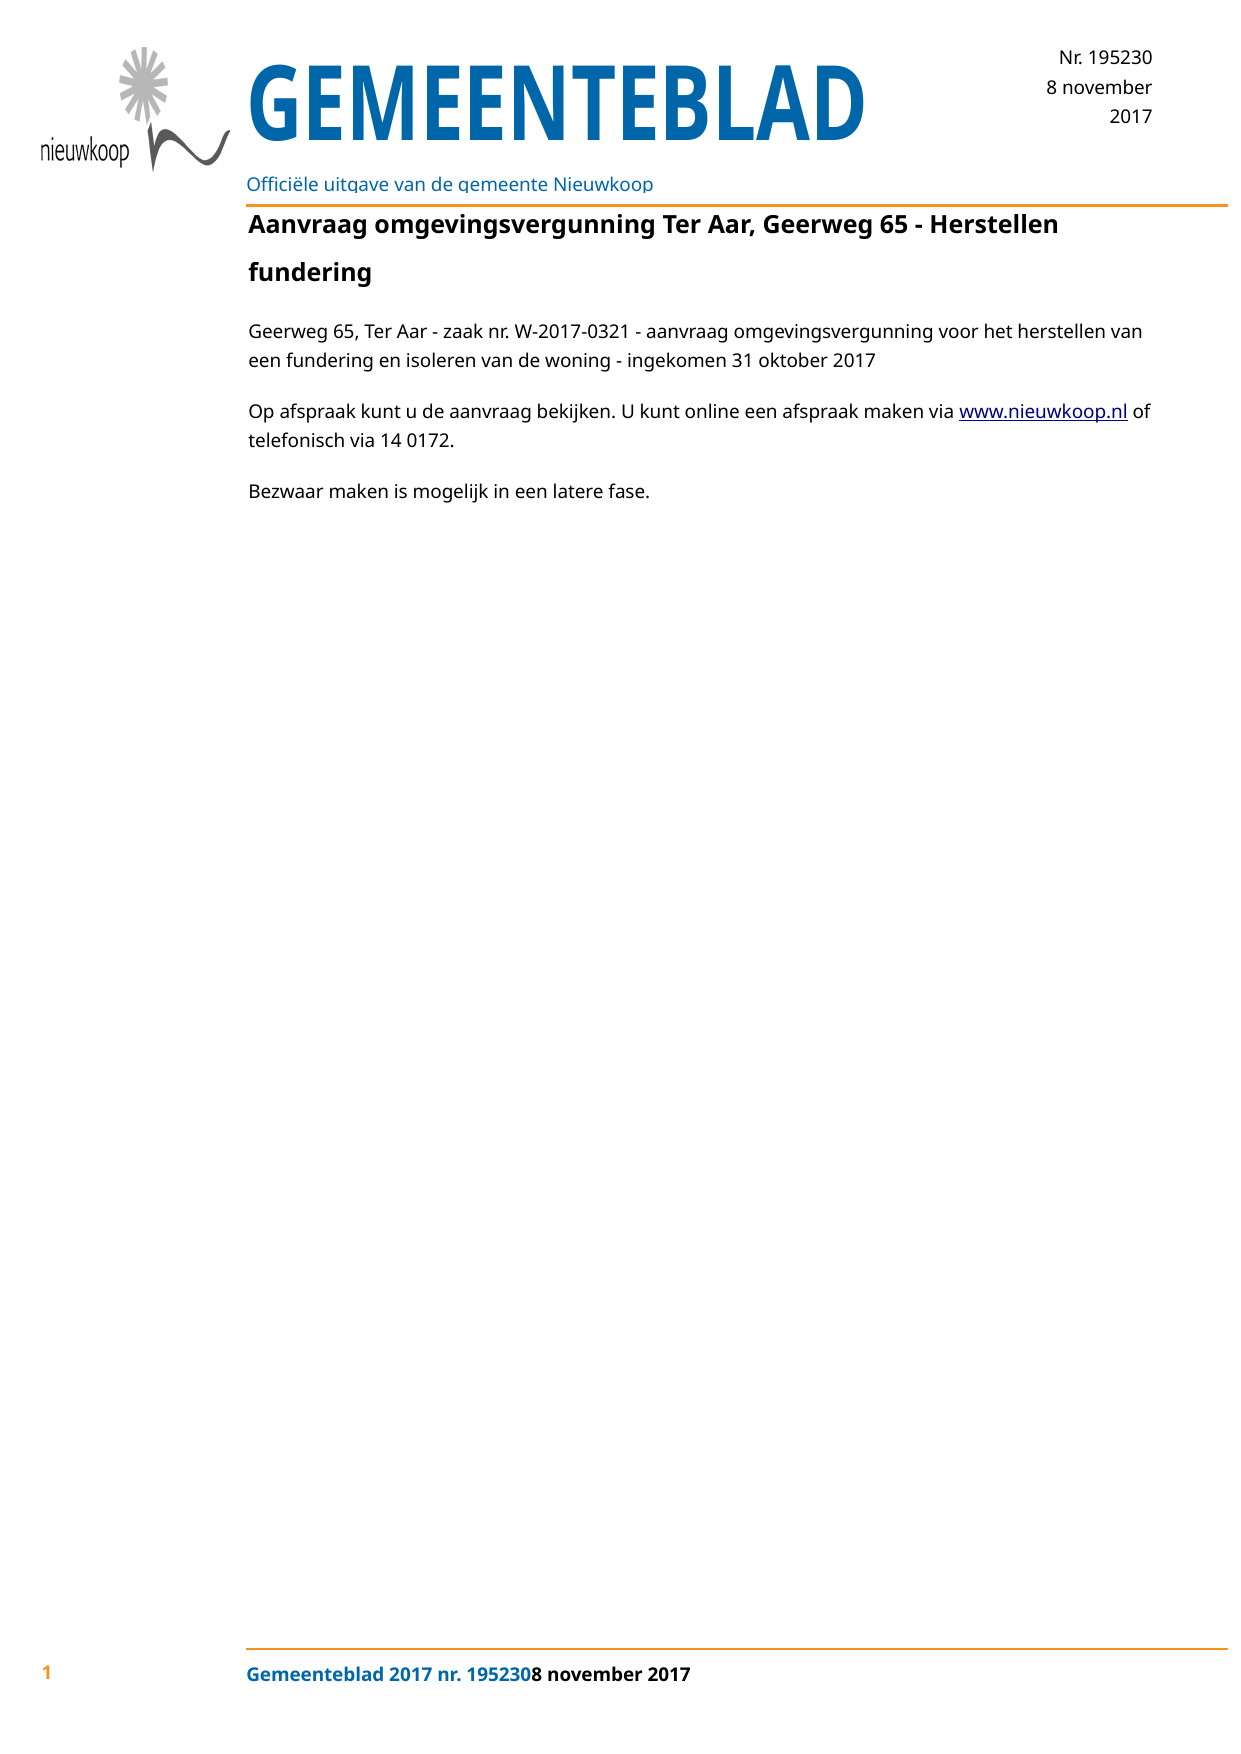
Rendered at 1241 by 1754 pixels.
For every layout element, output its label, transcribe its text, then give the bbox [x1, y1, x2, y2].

text Aanvraag omgevingsvergunning Ter Aar, Geerweg 65 - Herstellen fundering [248, 207, 1152, 288]
text Op afspraak kunt u de aanvraag bekijken. U kunt online een afspraak maken via www.nieuwkoop.nl of telefonisch via 14 0172. [248, 398, 1152, 453]
text Geerweg 65, Ter Aar - zaak nr. W-2017-0321 - aanvraag omgevingsvergunning voor het herstellen van een fundering en isoleren van de woning - ingekomen 31 oktober 2017 [248, 318, 1152, 373]
picture [41, 47, 231, 172]
text Bezwaar maken is mogelijk in een latere fase. [248, 478, 1152, 504]
